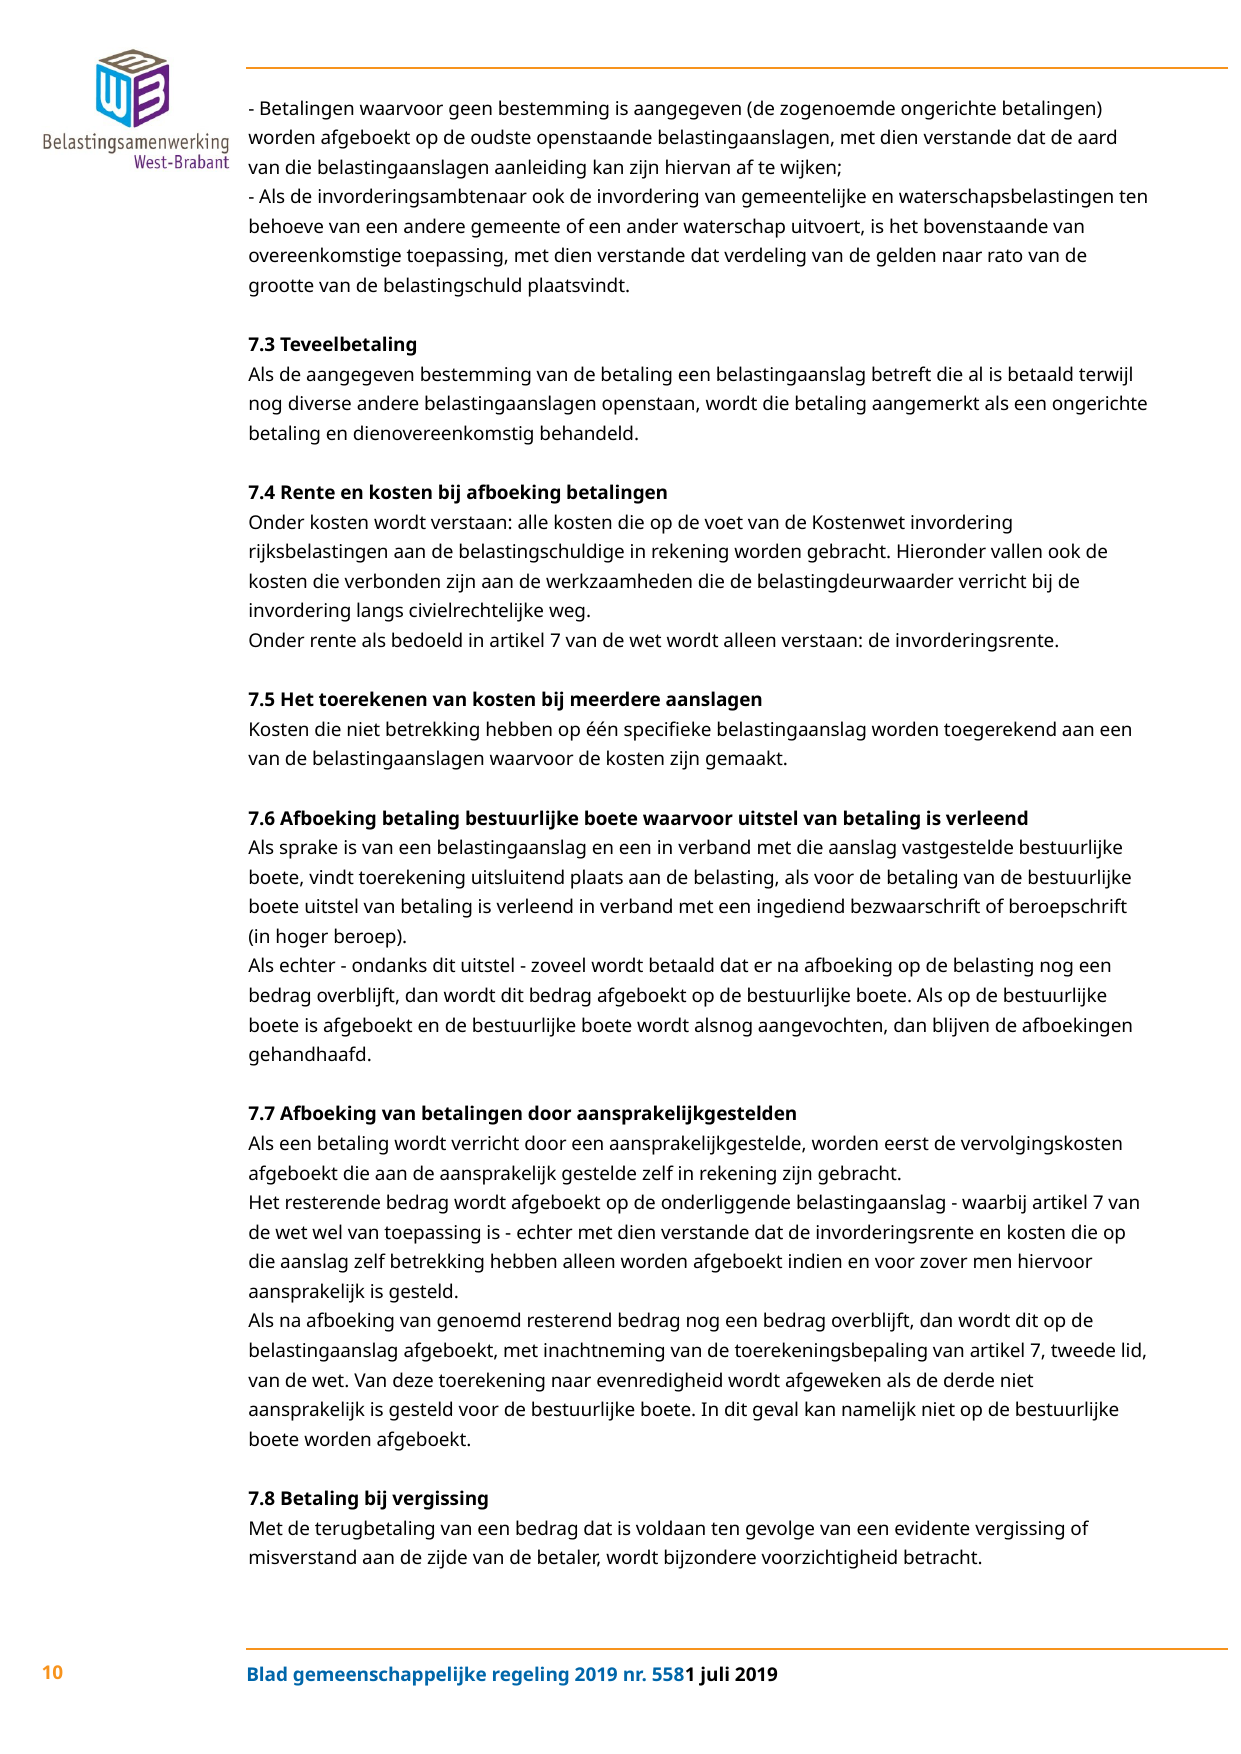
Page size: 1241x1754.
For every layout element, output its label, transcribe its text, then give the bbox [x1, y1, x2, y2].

text - Als de invorderingsambtenaar ook de invordering van gemeentelijke en waterschapsbelastingen ten behoeve van een andere gemeente of een ander waterschap uitvoert, is het bovenstaande van overeenkomstige toepassing, met dien verstande dat verdeling van de gelden naar rato van de grootte van de belastingschuld plaatsvindt. [248, 183, 1152, 298]
text Onder kosten wordt verstaan: alle kosten die op de voet van de Kostenwet invordering rijksbelastingen aan de belastingschuldige in rekening worden gebracht. Hieronder vallen ook de kosten die verbonden zijn aan de werkzaamheden die de belastingdeurwaarder verricht bij de invordering langs civielrechtelijke weg. [248, 509, 1152, 623]
text 7.4 Rente en kosten bij afboeking betalingen [248, 479, 1152, 505]
text Als echter - ondanks dit uitstel - zoveel wordt betaald dat er na afboeking op de belasting nog een bedrag overblijft, dan wordt dit bedrag afgeboekt op de bestuurlijke boete. Als op de bestuurlijke boete is afgeboekt en de bestuurlijke boete wordt alsnog aangevochten, dan blijven de afboekingen gehandhaafd. [248, 953, 1152, 1067]
text Het resterende bedrag wordt afgeboekt op de onderliggende belastingaanslag - waarbij artikel 7 van de wet wel van toepassing is - echter met dien verstande dat de invorderingsrente en kosten die op die aanslag zelf betrekking hebben alleen worden afgeboekt indien en voor zover men hiervoor aansprakelijk is gesteld. [248, 1189, 1152, 1304]
text Met de terugbetaling van een bedrag dat is voldaan ten gevolge van een evidente vergissing of misverstand aan de zijde van de betaler, wordt bijzondere voorzichtigheid betracht. [248, 1515, 1152, 1570]
text Als een betaling wordt verricht door een aansprakelijkgestelde, worden eerst de vervolgingskosten afgeboekt die aan de aansprakelijk gestelde zelf in rekening zijn gebracht. [248, 1130, 1152, 1186]
text 7.3 Teveelbetaling [248, 331, 1152, 357]
text Kosten die niet betrekking hebben op één specifieke belastingaanslag worden toegerekend aan een van de belastingaanslagen waarvoor de kosten zijn gemaakt. [248, 716, 1152, 771]
text 7.5 Het toerekenen van kosten bij meerdere aanslagen [248, 686, 1152, 712]
text Onder rente als bedoeld in artikel 7 van de wet wordt alleen verstaan: de invorderingsrente. [248, 627, 1152, 653]
text Als sprake is van een belastingaanslag en een in verband met die aanslag vastgestelde bestuurlijke boete, vindt toerekening uitsluitend plaats aan de belasting, als voor de betaling van de bestuurlijke boete uitstel van betaling is verleend in verband met een ingediend bezwaarschrift of beroepschrift (in hoger beroep). [248, 834, 1152, 949]
text Als na afboeking van genoemd resterend bedrag nog een bedrag overblijft, dan wordt dit op de belastingaanslag afgeboekt, met inachtneming van de toerekeningsbepaling van artikel 7, tweede lid, van de wet. Van deze toerekening naar evenredigheid wordt afgeweken als de derde niet aansprakelijk is gesteld voor de bestuurlijke boete. In dit geval kan namelijk niet op de bestuurlijke boete worden afgeboekt. [248, 1308, 1152, 1452]
text 7.8 Betaling bij vergissing [248, 1485, 1152, 1511]
text 7.6 Afboeking betaling bestuurlijke boete waarvoor uitstel van betaling is verleend [248, 805, 1152, 831]
text Als de aangegeven bestemming van de betaling een belastingaanslag betreft die al is betaald terwijl nog diverse andere belastingaanslagen openstaan, wordt die betaling aangemerkt als een ongerichte betaling en dienovereenkomstig behandeld. [248, 361, 1152, 446]
text 7.7 Afboeking van betalingen door aansprakelijkgestelden [248, 1101, 1152, 1126]
picture [41, 47, 231, 172]
text - Betalingen waarvoor geen bestemming is aangegeven (de zogenoemde ongerichte betalingen) worden afgeboekt op de oudste openstaande belastingaanslagen, met dien verstande dat de aard van die belastingaanslagen aanleiding kan zijn hiervan af te wijken; [248, 95, 1152, 180]
